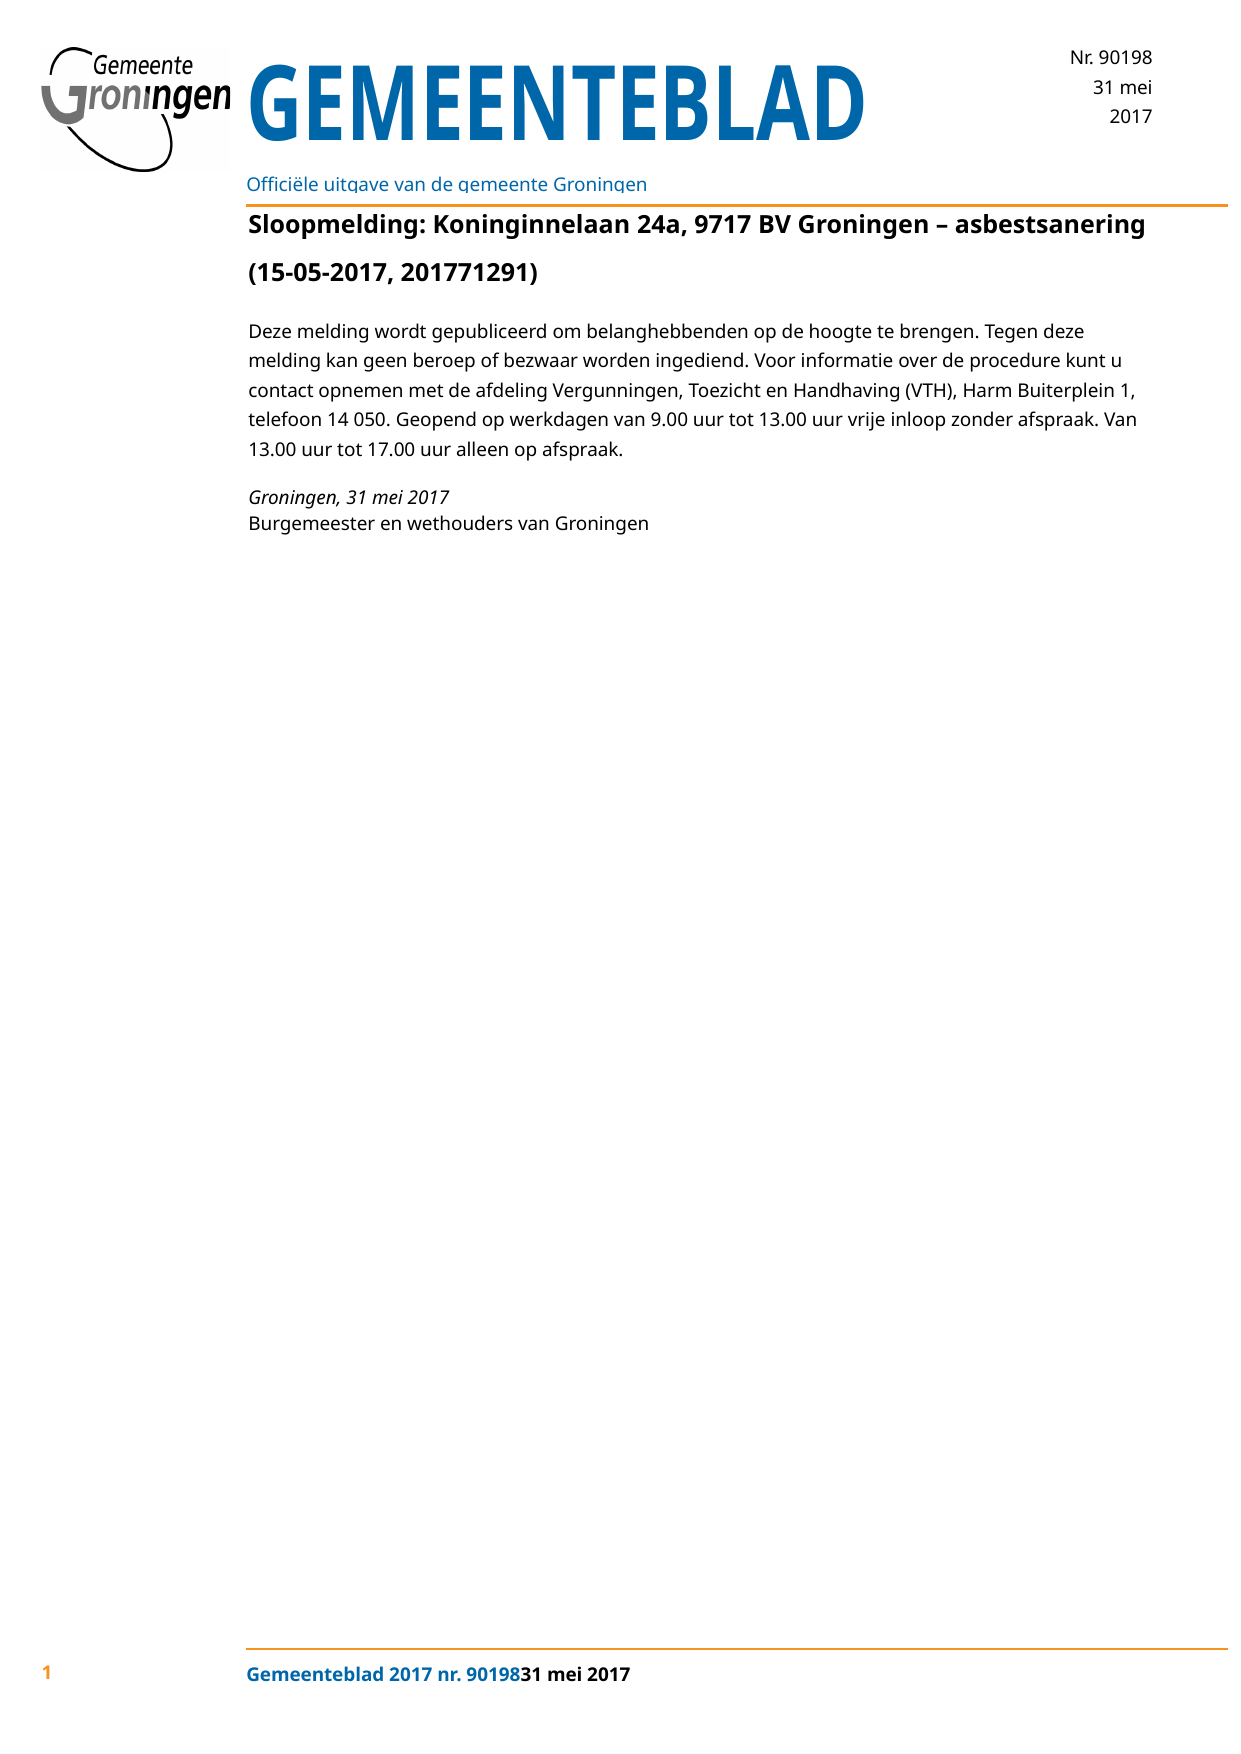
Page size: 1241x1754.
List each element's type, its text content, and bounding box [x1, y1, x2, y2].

text Sloopmelding: Koninginnelaan 24a, 9717 BV Groningen – asbestsanering (15-05-2017, 201771291) [248, 207, 1152, 288]
picture [41, 47, 231, 172]
text Groningen, 31 mei 2017 [248, 484, 1152, 510]
text Burgemeester en wethouders van Groningen [248, 510, 1152, 536]
text Deze melding wordt gepubliceerd om belanghebbenden op de hoogte te brengen. Tegen deze melding kan geen beroep of bezwaar worden ingediend. Voor informatie over de procedure kunt u contact opnemen met de afdeling Vergunningen, Toezicht en Handhaving (VTH), Harm Buiterplein 1, telefoon 14 050. Geopend op werkdagen van 9.00 uur tot 13.00 uur vrije inloop zonder afspraak. Van 13.00 uur tot 17.00 uur alleen op afspraak. [248, 318, 1152, 462]
